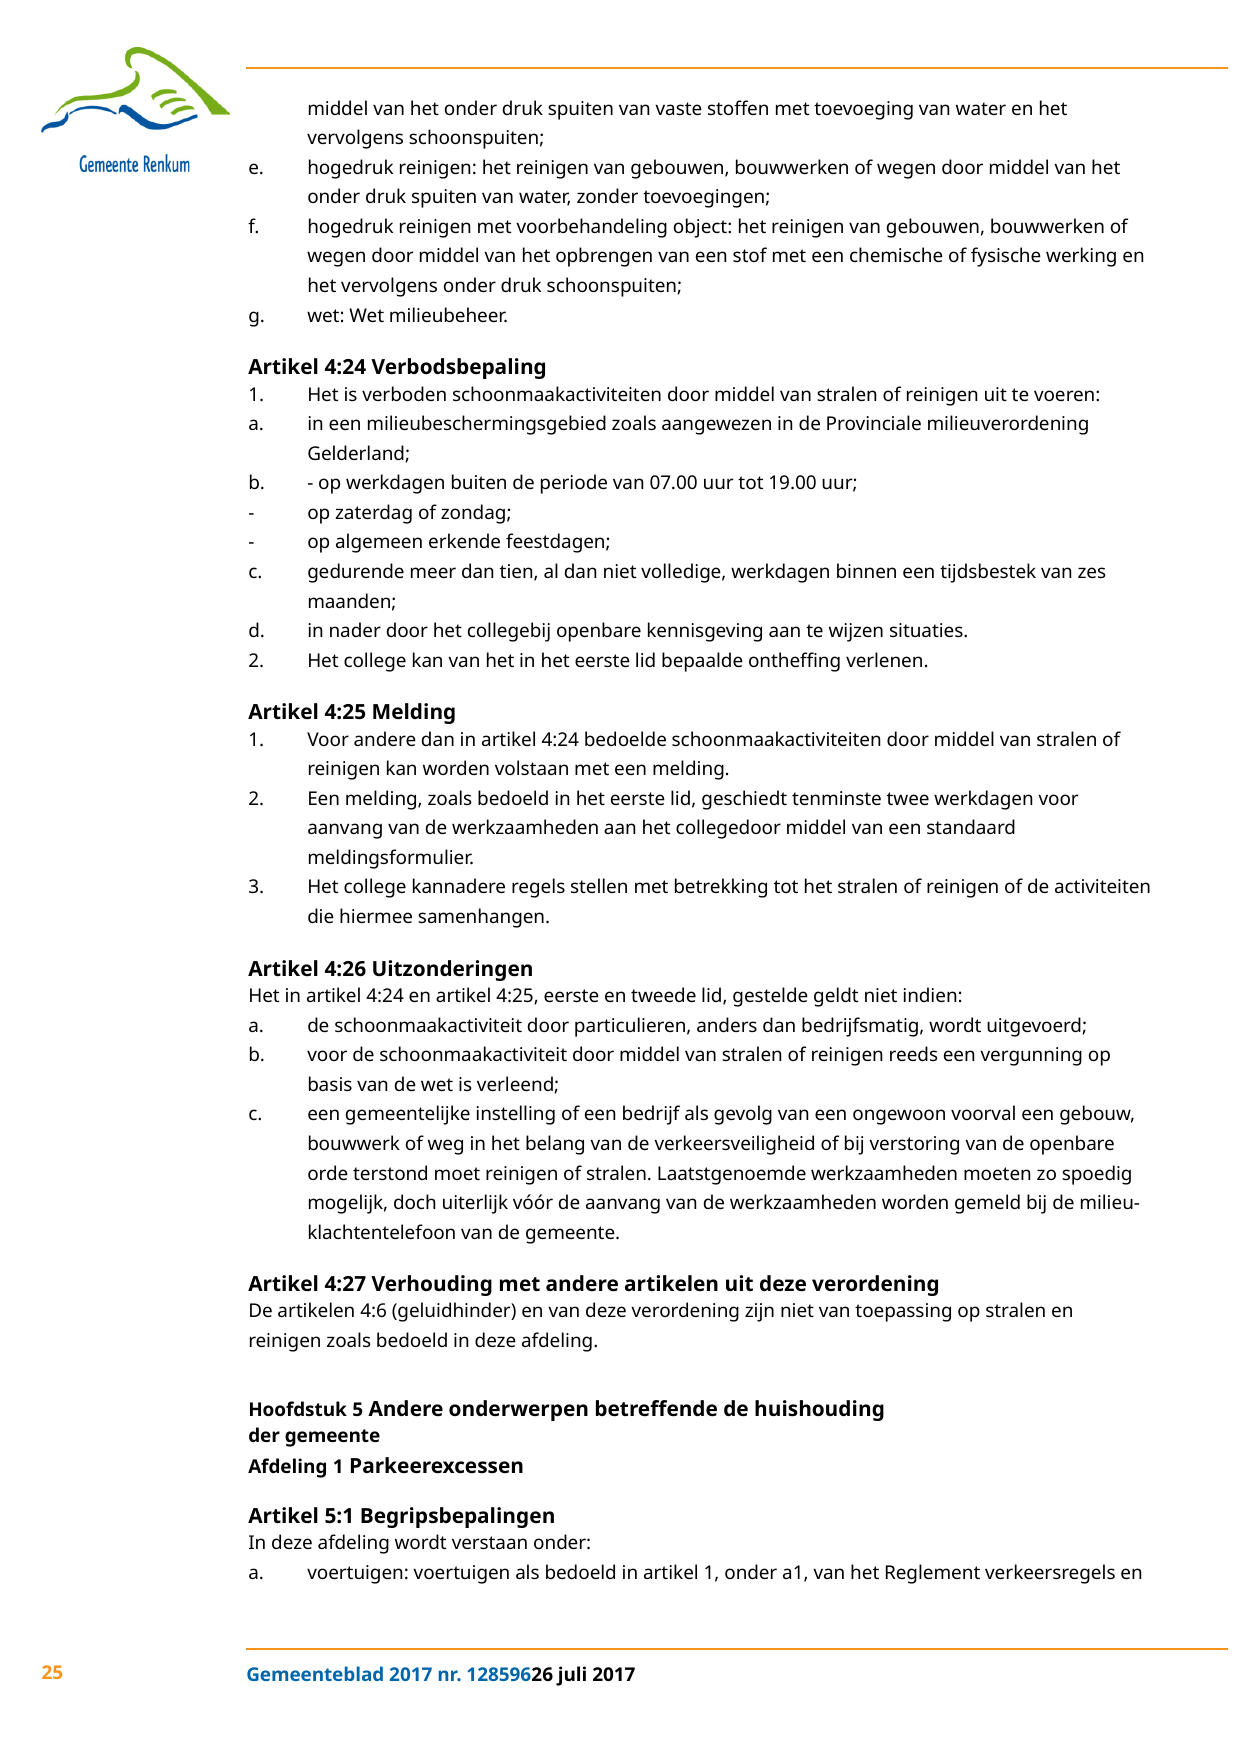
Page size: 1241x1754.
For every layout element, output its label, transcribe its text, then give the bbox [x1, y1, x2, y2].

list hogedruk reinigen: het reinigen van gebouwen, bouwwerken of wegen door middel van het onder druk spuiten van water, zonder toevoegingen; [248, 154, 1152, 209]
text Artikel 4:25 Melding [248, 697, 1152, 726]
list op algemeen erkende feestdagen; [248, 529, 1152, 554]
list de schoonmaakactiviteit door particulieren, anders dan bedrijfsmatig, wordt uitgevoerd; [248, 1012, 1152, 1037]
list een gemeentelijke instelling of een bedrijf als gevolg van een ongewoon voorval een gebouw, bouwwerk of weg in het belang van de verkeersveiligheid of bij verstoring van de openbare orde terstond moet reinigen of stralen. Laatstgenoemde werkzaamheden moeten zo spoedig mogelijk, doch uiterlijk vóór de aanvang van de werkzaamheden worden gemeld bij de milieu-klachtentelefoon van de gemeente. [248, 1101, 1152, 1244]
list Voor andere dan in artikel 4:24 bedoelde schoonmaakactiviteiten door middel van stralen of reinigen kan worden volstaan met een melding. [248, 726, 1152, 781]
list gedurende meer dan tien, al dan niet volledige, werkdagen binnen een tijdsbestek van zes maanden; [248, 558, 1152, 613]
list voor de schoonmaakactiviteit door middel van stralen of reinigen reeds een vergunning op basis van de wet is verleend; [248, 1041, 1152, 1097]
list wet: Wet milieubeheer. [248, 302, 1152, 328]
list op zaterdag of zondag; [248, 499, 1152, 525]
text der gemeente [248, 1422, 1152, 1448]
list hogedruk reinigen met voorbehandeling object: het reinigen van gebouwen, bouwwerken of wegen door middel van het opbrengen van een stof met een chemische of fysische werking en het vervolgens onder druk schoonspuiten; [248, 213, 1152, 298]
text Afdeling 1 Parkeerexcessen [248, 1452, 1152, 1480]
list Het is verboden schoonmaakactiviteiten door middel van stralen of reinigen uit te voeren: [248, 381, 1152, 406]
text In deze afdeling wordt verstaan onder: [248, 1529, 1152, 1555]
picture [41, 47, 231, 172]
list in een milieubeschermingsgebied zoals aangewezen in de Provinciale milieuverordening Gelderland; [248, 410, 1152, 466]
text Artikel 4:24 Verbodsbepaling [248, 352, 1152, 381]
text Artikel 4:27 Verhouding met andere artikelen uit deze verordening [248, 1269, 1152, 1298]
list Het college kannadere regels stellen met betrekking tot het stralen of reinigen of de activiteiten die hiermee samenhangen. [248, 874, 1152, 929]
text Hoofdstuk 5 Andere onderwerpen betreffende de huishouding [248, 1394, 1152, 1422]
list - op werkdagen buiten de periode van 07.00 uur tot 19.00 uur; [248, 469, 1152, 495]
list in nader door het collegebij openbare kennisgeving aan te wijzen situaties. [248, 617, 1152, 643]
list voertuigen: voertuigen als bedoeld in artikel 1, onder a1, van het Reglement verkeersregels en [248, 1559, 1152, 1585]
list Een melding, zoals bedoeld in het eerste lid, geschiedt tenminste twee werkdagen voor aanvang van de werkzaamheden aan het collegedoor middel van een standaard meldingsformulier. [248, 785, 1152, 870]
list Het college kan van het in het eerste lid bepaalde ontheffing verlenen. [248, 647, 1152, 673]
list middel van het onder druk spuiten van vaste stoffen met toevoeging van water en het vervolgens schoonspuiten; [248, 95, 1152, 150]
text De artikelen 4:6 (geluidhinder) en van deze verordening zijn niet van toepassing op stralen en reinigen zoals bedoeld in deze afdeling. [248, 1298, 1152, 1353]
text Artikel 4:26 Uitzonderingen [248, 954, 1152, 982]
text Het in artikel 4:24 en artikel 4:25, eerste en tweede lid, gestelde geldt niet indien: [248, 982, 1152, 1008]
text Artikel 5:1 Begripsbepalingen [248, 1501, 1152, 1529]
